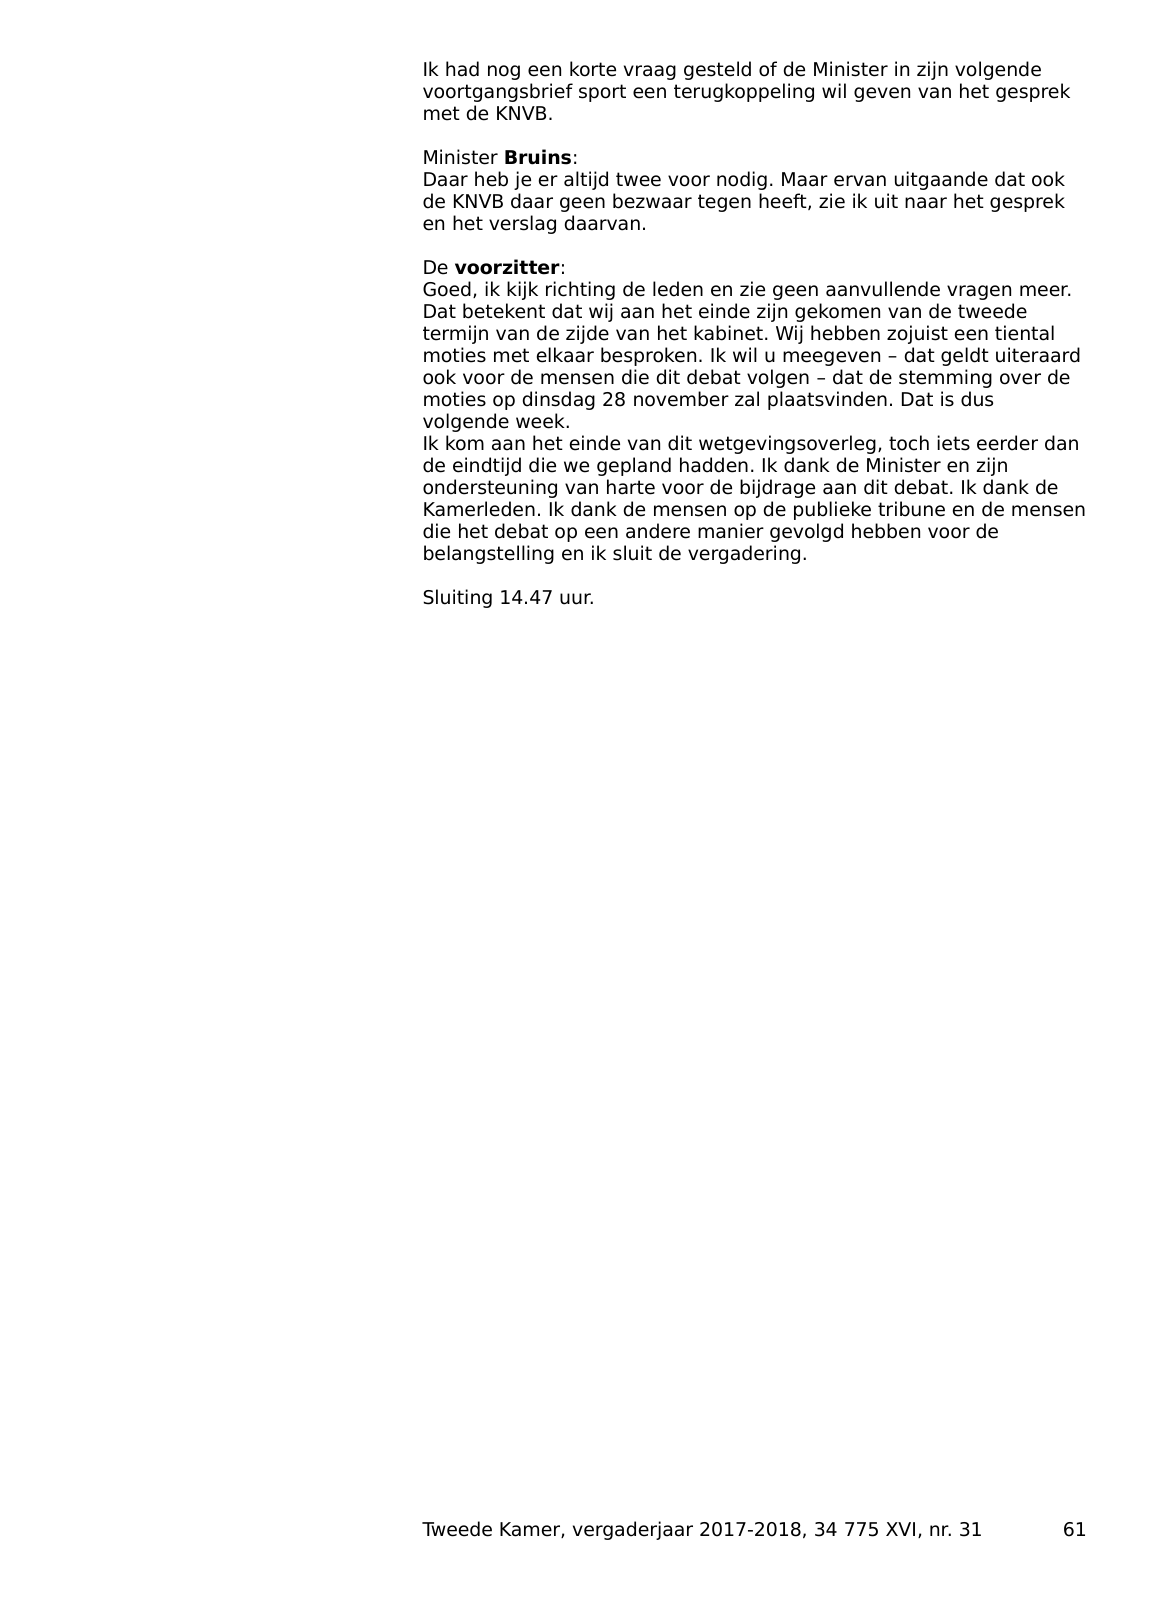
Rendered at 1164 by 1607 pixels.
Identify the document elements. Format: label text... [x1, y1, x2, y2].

text De voorzitter: [422, 257, 1087, 279]
text Ik kom aan het einde van dit wetgevingsoverleg, toch iets eerder dan de eindtijd die we gepland hadden. Ik dank de Minister en zijn ondersteuning van harte voor de bijdrage aan dit debat. Ik dank de Kamerleden. Ik dank de mensen op de publieke tribune en de mensen die het debat op een andere manier gevolgd hebben voor de belangstelling en ik sluit de vergadering. [422, 433, 1087, 565]
text Goed, ik kijk richting de leden en zie geen aanvullende vragen meer. Dat betekent dat wij aan het einde zijn gekomen van de tweede termijn van de zijde van het kabinet. Wij hebben zojuist een tiental moties met elkaar besproken. Ik wil u meegeven – dat geldt uiteraard ook voor de mensen die dit debat volgen – dat de stemming over de moties op dinsdag 28 november zal plaatsvinden. Dat is dus volgende week. [422, 279, 1087, 433]
text Sluiting 14.47 uur. [422, 587, 1087, 609]
text Daar heb je er altijd twee voor nodig. Maar ervan uitgaande dat ook de KNVB daar geen bezwaar tegen heeft, zie ik uit naar het gesprek en het verslag daarvan. [422, 169, 1087, 235]
text Minister Bruins: [422, 147, 1087, 169]
text Ik had nog een korte vraag gesteld of de Minister in zijn volgende voortgangsbrief sport een terugkoppeling wil geven van het gesprek met de KNVB. [422, 59, 1087, 125]
